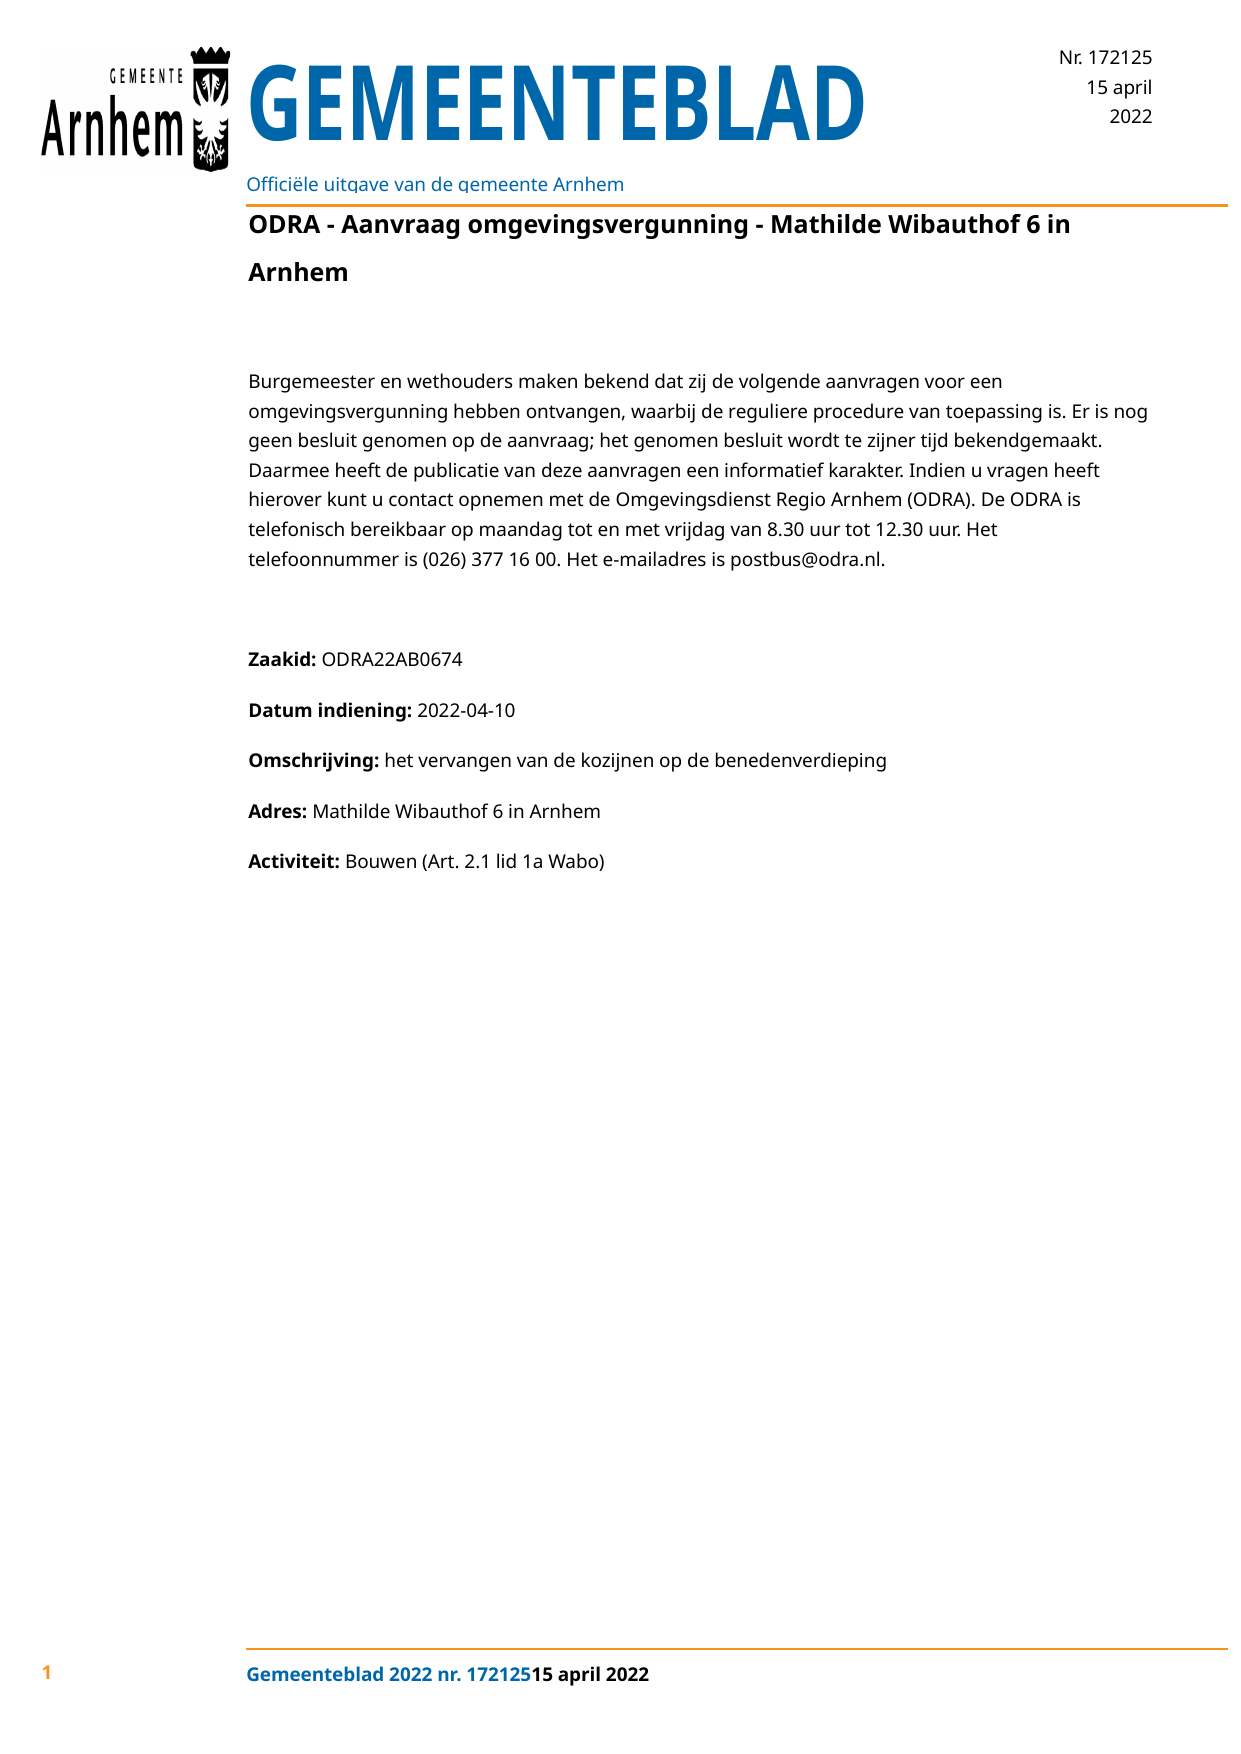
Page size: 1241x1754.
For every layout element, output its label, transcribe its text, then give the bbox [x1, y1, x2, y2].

text Datum indiening: 2022-04-10 [248, 697, 1152, 723]
text Activiteit: Bouwen (Art. 2.1 lid 1a Wabo) [248, 848, 1152, 874]
text Burgemeester en wethouders maken bekend dat zij de volgende aanvragen voor een omgevingsvergunning hebben ontvangen, waarbij de reguliere procedure van toepassing is. Er is nog geen besluit genomen op de aanvraag; het genomen besluit wordt te zijner tijd bekendgemaakt. Daarmee heeft de publicatie van deze aanvragen een informatief karakter. Indien u vragen heeft hierover kunt u contact opnemen met de Omgevingsdienst Regio Arnhem (ODRA). De ODRA is telefonisch bereikbaar op maandag tot en met vrijdag van 8.30 uur tot 12.30 uur. Het telefoonnummer is (026) 377 16 00. Het e-mailadres is postbus@odra.nl. [248, 368, 1152, 572]
picture [41, 47, 231, 172]
text Zaakid: ODRA22AB0674 [248, 647, 1152, 672]
text Adres: Mathilde Wibauthof 6 in Arnhem [248, 798, 1152, 824]
text ODRA - Aanvraag omgevingsvergunning - Mathilde Wibauthof 6 in Arnhem [248, 207, 1152, 288]
text Omschrijving: het vervangen van de kozijnen op de benedenverdieping [248, 747, 1152, 773]
